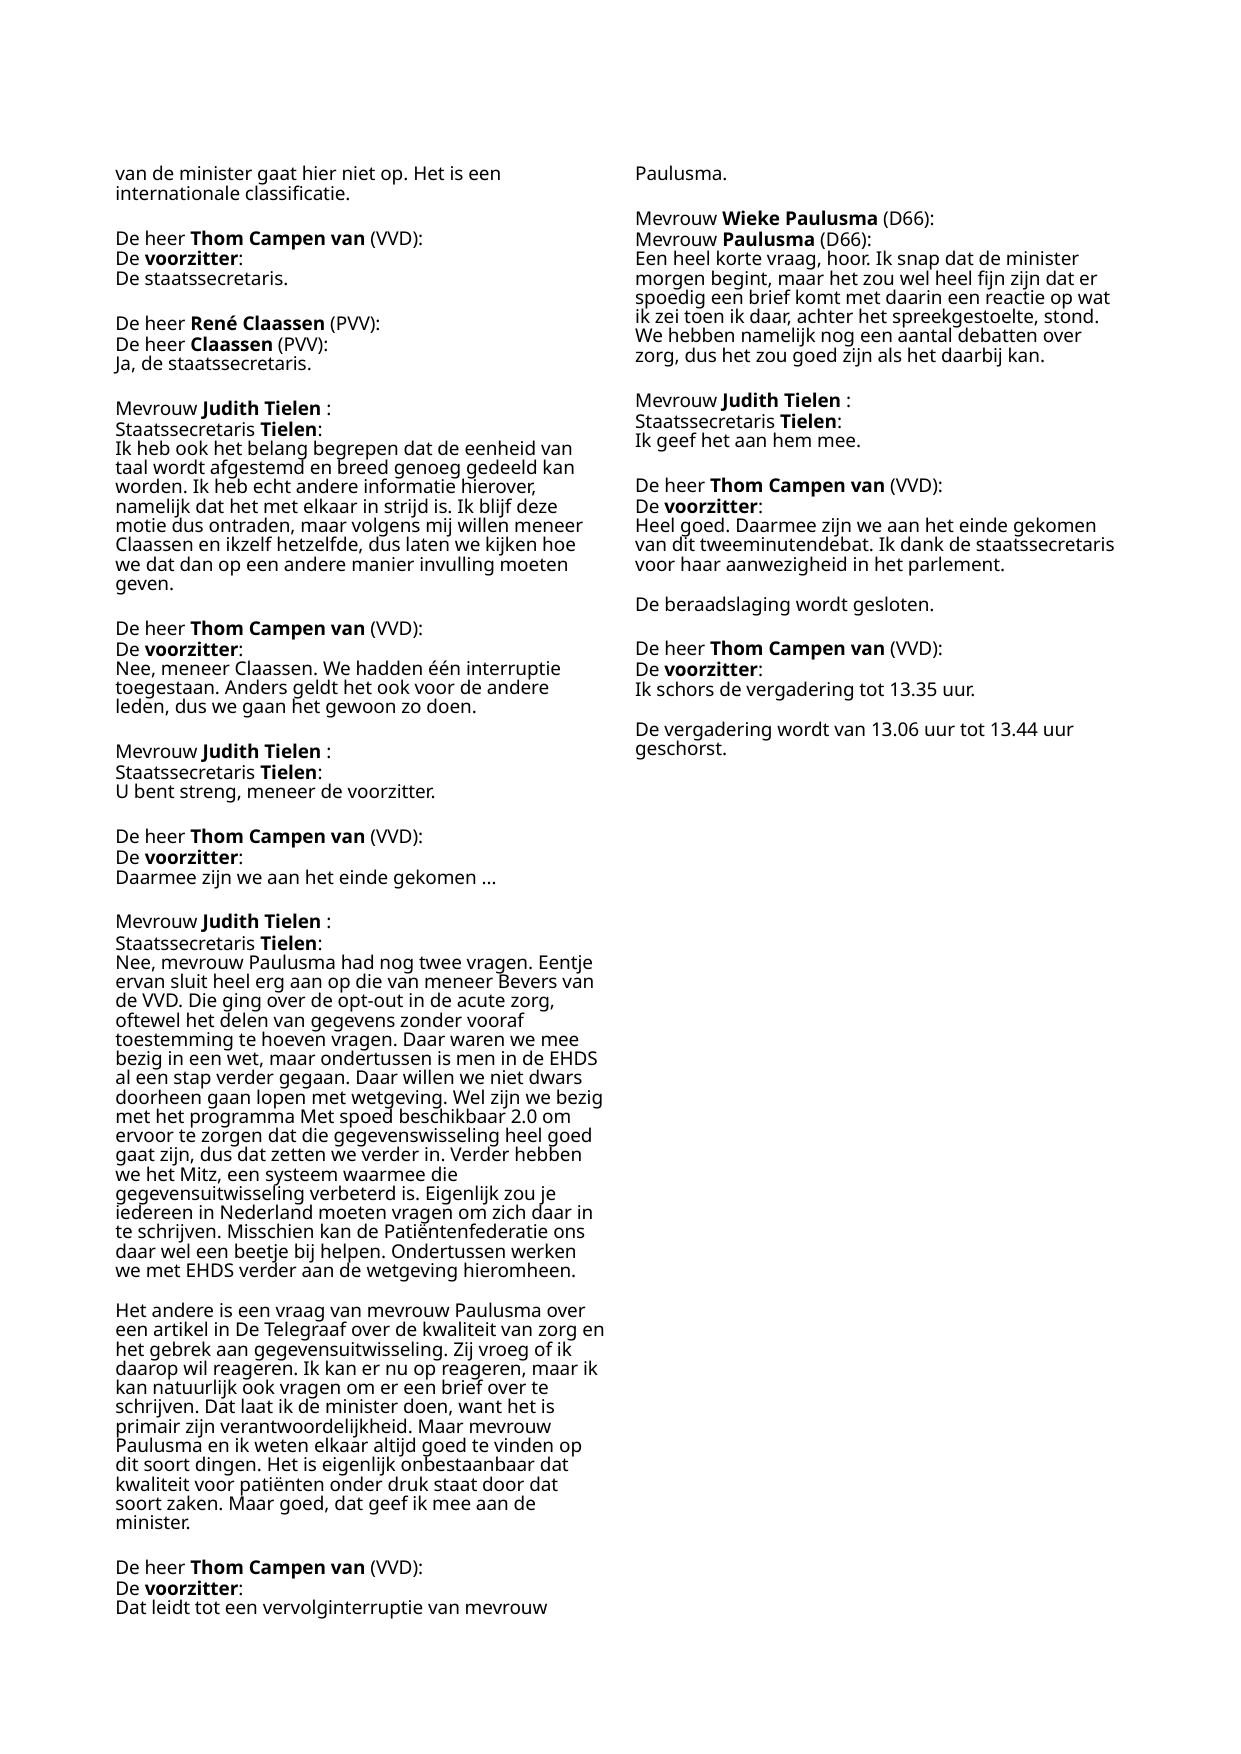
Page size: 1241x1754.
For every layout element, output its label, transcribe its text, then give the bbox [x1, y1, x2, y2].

text Daarmee zijn we aan het einde gekomen … [115, 869, 605, 888]
text De heer Thom Campen van (VVD): [635, 472, 1125, 498]
text Mevrouw Wieke Paulusma (D66): [635, 205, 1125, 231]
text De staatssecretaris. [115, 270, 605, 289]
text Mevrouw Judith Tielen : [115, 738, 605, 764]
text Nee, mevrouw Paulusma had nog twee vragen. Eentje ervan sluit heel erg aan op die van meneer Bevers van de VVD. Die ging over de opt-out in de acute zorg, oftewel het delen van gegevens zonder vooraf toestemming te hoeven vragen. Daar waren we mee bezig in een wet, maar ondertussen is men in de EHDS al een stap verder gegaan. Daar willen we niet dwars doorheen gaan lopen met wetgeving. Wel zijn we bezig met het programma Met spoed beschikbaar 2.0 om ervoor te zorgen dat die gegevenswisseling heel goed gaat zijn, dus dat zetten we verder in. Verder hebben we het Mitz, een systeem waarmee die gegevensuitwisseling verbeterd is. Eigenlijk zou je iedereen in Nederland moeten vragen om zich daar in te schrijven. Misschien kan de Patiëntenfederatie ons daar wel een beetje bij helpen. Ondertussen werken we met EHDS verder aan de wetgeving hieromheen. [115, 954, 605, 1281]
text Paulusma. [635, 165, 1125, 184]
text De heer Claassen (PVV): [115, 336, 605, 355]
text De heer Thom Campen van (VVD): [635, 636, 1125, 661]
text De voorzitter: [115, 1580, 605, 1599]
text De heer Thom Campen van (VVD): [115, 1554, 605, 1580]
text Ik heb ook het belang begrepen dat de eenheid van taal wordt afgestemd en breed genoeg gedeeld kan worden. Ik heb echt andere informatie hierover, namelijk dat het met elkaar in strijd is. Ik blijf deze motie dus ontraden, maar volgens mij willen meneer Claassen en ikzelf hetzelfde, dus laten we kijken hoe we dat dan op een andere manier invulling moeten geven. [115, 440, 605, 594]
text Mevrouw Paulusma (D66): [635, 231, 1125, 250]
text Mevrouw Judith Tielen : [115, 395, 605, 421]
text De voorzitter: [115, 849, 605, 869]
text Mevrouw Judith Tielen : [115, 909, 605, 934]
text De voorzitter: [635, 661, 1125, 681]
text Het andere is een vraag van mevrouw Paulusma over een artikel in De Telegraaf over de kwaliteit van zorg en het gebrek aan gegevensuitwisseling. Zij vroeg of ik daarop wil reageren. Ik kan er nu op reageren, maar ik kan natuurlijk ook vragen om er een brief over te schrijven. Dat laat ik de minister doen, want het is primair zijn verantwoordelijkheid. Maar mevrouw Paulusma en ik weten elkaar altijd goed te vinden op dit soort dingen. Het is eigenlijk onbestaanbaar dat kwaliteit voor patiënten onder druk staat door dat soort zaken. Maar goed, dat geef ik mee aan de minister. [115, 1302, 605, 1533]
text De heer Thom Campen van (VVD): [115, 615, 605, 641]
text Staatssecretaris Tielen: [115, 421, 605, 440]
text U bent streng, meneer de voorzitter. [115, 783, 605, 803]
text De voorzitter: [115, 641, 605, 660]
text De heer Thom Campen van (VVD): [115, 225, 605, 250]
text Dat leidt tot een vervolginterruptie van mevrouw [115, 1599, 605, 1618]
text Staatssecretaris Tielen: [635, 413, 1125, 432]
text van de minister gaat hier niet op. Het is een internationale classificatie. [115, 165, 605, 204]
text Mevrouw Judith Tielen : [635, 387, 1125, 413]
text De heer René Claassen (PVV): [115, 310, 605, 336]
text Nee, meneer Claassen. We hadden één interruptie toegestaan. Anders geldt het ook voor de andere leden, dus we gaan het gewoon zo doen. [115, 660, 605, 718]
text Ik schors de vergadering tot 13.35 uur. [635, 681, 1125, 700]
text De heer Thom Campen van (VVD): [115, 824, 605, 849]
text Staatssecretaris Tielen: [115, 934, 605, 954]
text De voorzitter: [115, 250, 605, 270]
text Een heel korte vraag, hoor. Ik snap dat de minister morgen begint, maar het zou wel heel fijn zijn dat er spoedig een brief komt met daarin een reactie op wat ik zei toen ik daar, achter het spreekgestoelte, stond. We hebben namelijk nog een aantal debatten over zorg, dus het zou goed zijn als het daarbij kan. [635, 250, 1125, 366]
text De voorzitter: [635, 498, 1125, 517]
text Staatssecretaris Tielen: [115, 764, 605, 783]
text De beraadslaging wordt gesloten. [635, 596, 1125, 615]
text Heel goed. Daarmee zijn we aan het einde gekomen van dit tweeminutendebat. Ik dank de staatssecretaris voor haar aanwezigheid in het parlement. [635, 517, 1125, 575]
text Ik geef het aan hem mee. [635, 432, 1125, 451]
text De vergadering wordt van 13.06 uur tot 13.44 uur geschorst. [635, 721, 1125, 759]
text Ja, de staatssecretaris. [115, 355, 605, 374]
